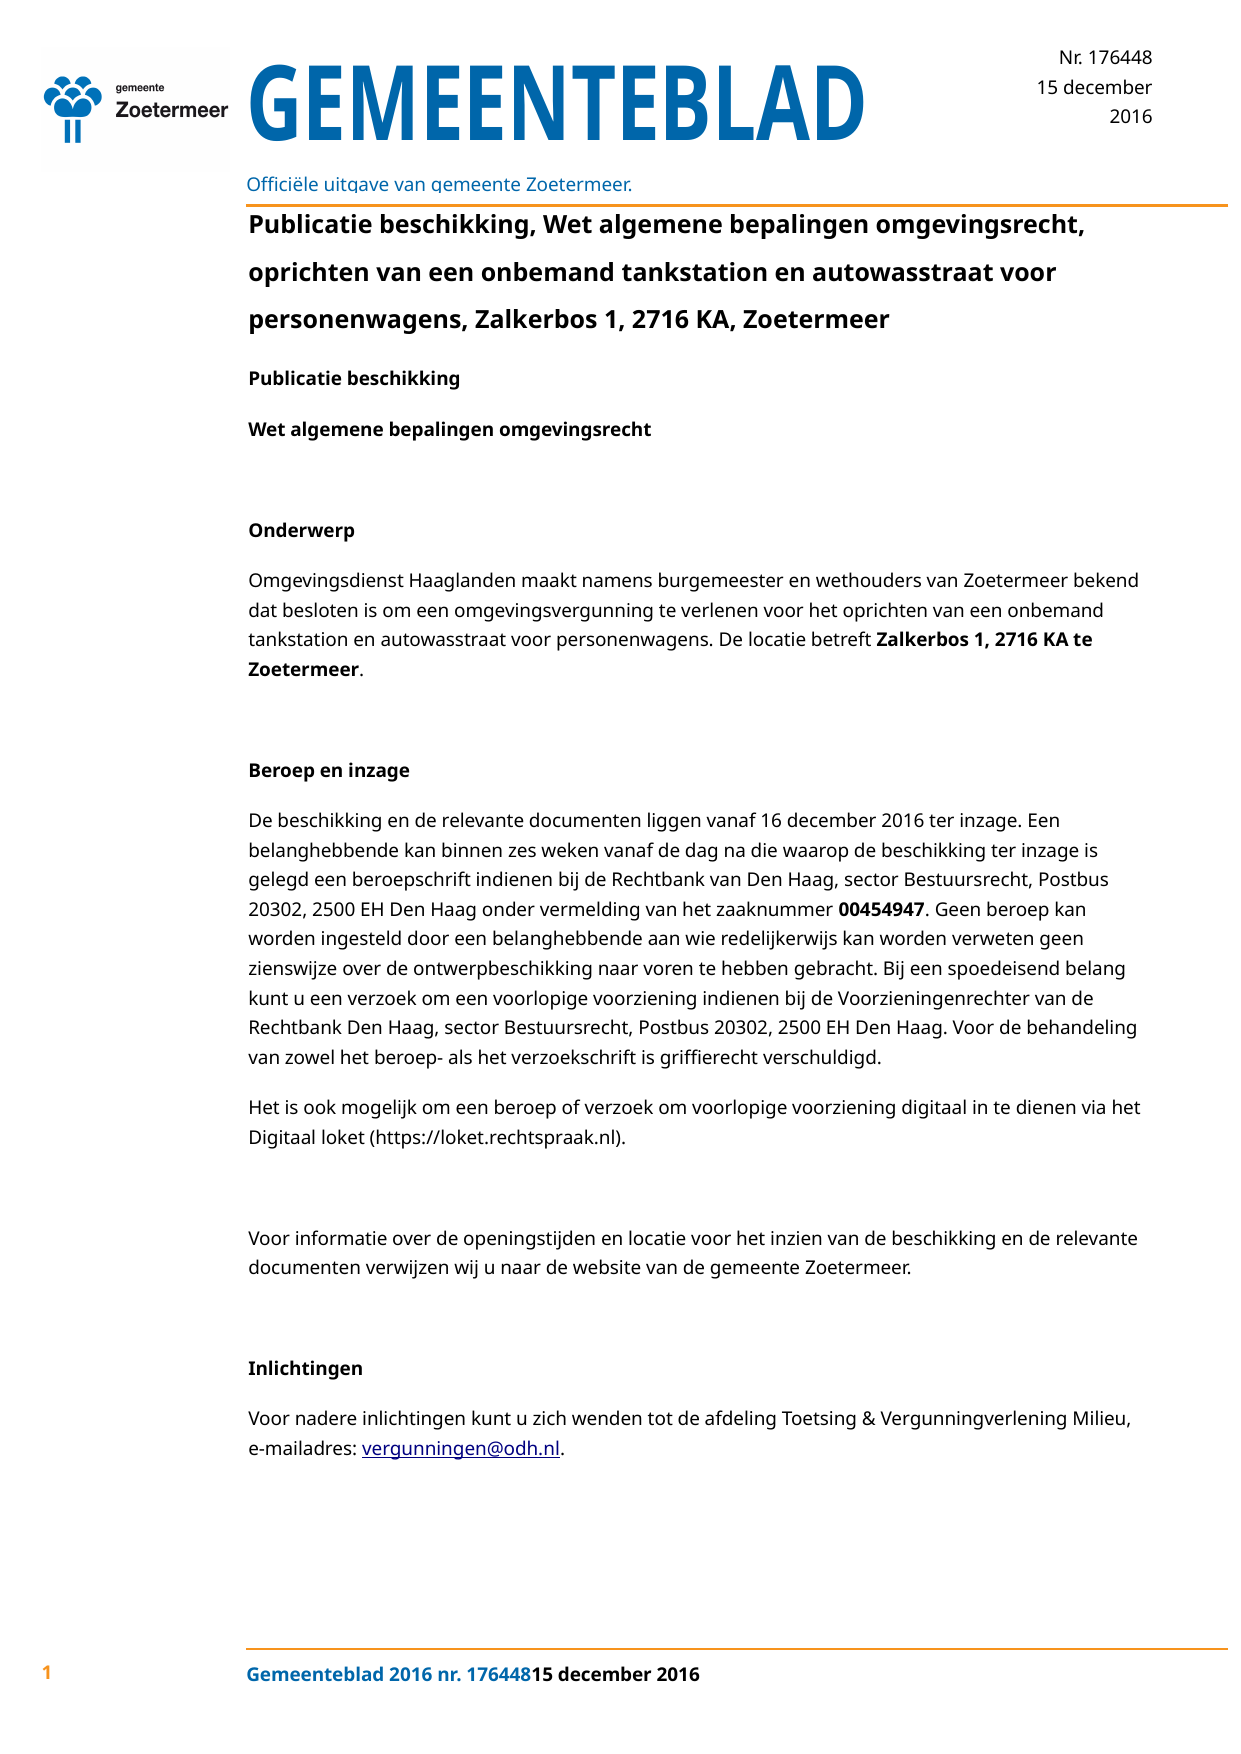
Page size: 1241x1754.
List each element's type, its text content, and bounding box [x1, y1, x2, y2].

text Beroep en inzage [248, 757, 1152, 782]
text Onderwerp [248, 517, 1152, 542]
text Inlichtingen [248, 1355, 1152, 1381]
text Voor informatie over de openingstijden en locatie voor het inzien van de beschikking en de relevante documenten verwijzen wij u naar de website van de gemeente Zoetermeer. [248, 1225, 1152, 1280]
text Publicatie beschikking, Wet algemene bepalingen omgevingsrecht, oprichten van een onbemand tankstation en autowasstraat voor personenwagens, Zalkerbos 1, 2716 KA, Zoetermeer [248, 207, 1152, 336]
text Wet algemene bepalingen omgevingsrecht [248, 416, 1152, 442]
text Voor nadere inlichtingen kunt u zich wenden tot de afdeling Toetsing & Vergunningverlening Milieu, e-mailadres: vergunningen@odh.nl. [248, 1406, 1152, 1461]
text De beschikking en de relevante documenten liggen vanaf 16 december 2016 ter inzage. Een belanghebbende kan binnen zes weken vanaf de dag na die waarop de beschikking ter inzage is gelegd een beroepschrift indienen bij de Rechtbank van Den Haag, sector Bestuursrecht, Postbus 20302, 2500 EH Den Haag onder vermelding van het zaaknummer 00454947. Geen beroep kan worden ingesteld door een belanghebbende aan wie redelijkerwijs kan worden verweten geen zienswijze over de ontwerpbeschikking naar voren te hebben gebracht. Bij een spoedeisend belang kunt u een verzoek om een voorlopige voorziening indienen bij de Voorzieningenrechter van de Rechtbank Den Haag, sector Bestuursrecht, Postbus 20302, 2500 EH Den Haag. Voor de behandeling van zowel het beroep- als het verzoekschrift is griffierecht verschuldigd. [248, 807, 1152, 1069]
text Het is ook mogelijk om een beroep of verzoek om voorlopige voorziening digitaal in te dienen via het Digitaal loket (https://loket.rechtspraak.nl). [248, 1094, 1152, 1149]
text Omgevingsdienst Haaglanden maakt namens burgemeester en wethouders van Zoetermeer bekend dat besloten is om een omgevingsvergunning te verlenen voor het oprichten van een onbemand tankstation en autowasstraat voor personenwagens. De locatie betreft Zalkerbos 1, 2716 KA te Zoetermeer. [248, 567, 1152, 682]
picture [41, 47, 231, 172]
text Publicatie beschikking [248, 366, 1152, 391]
